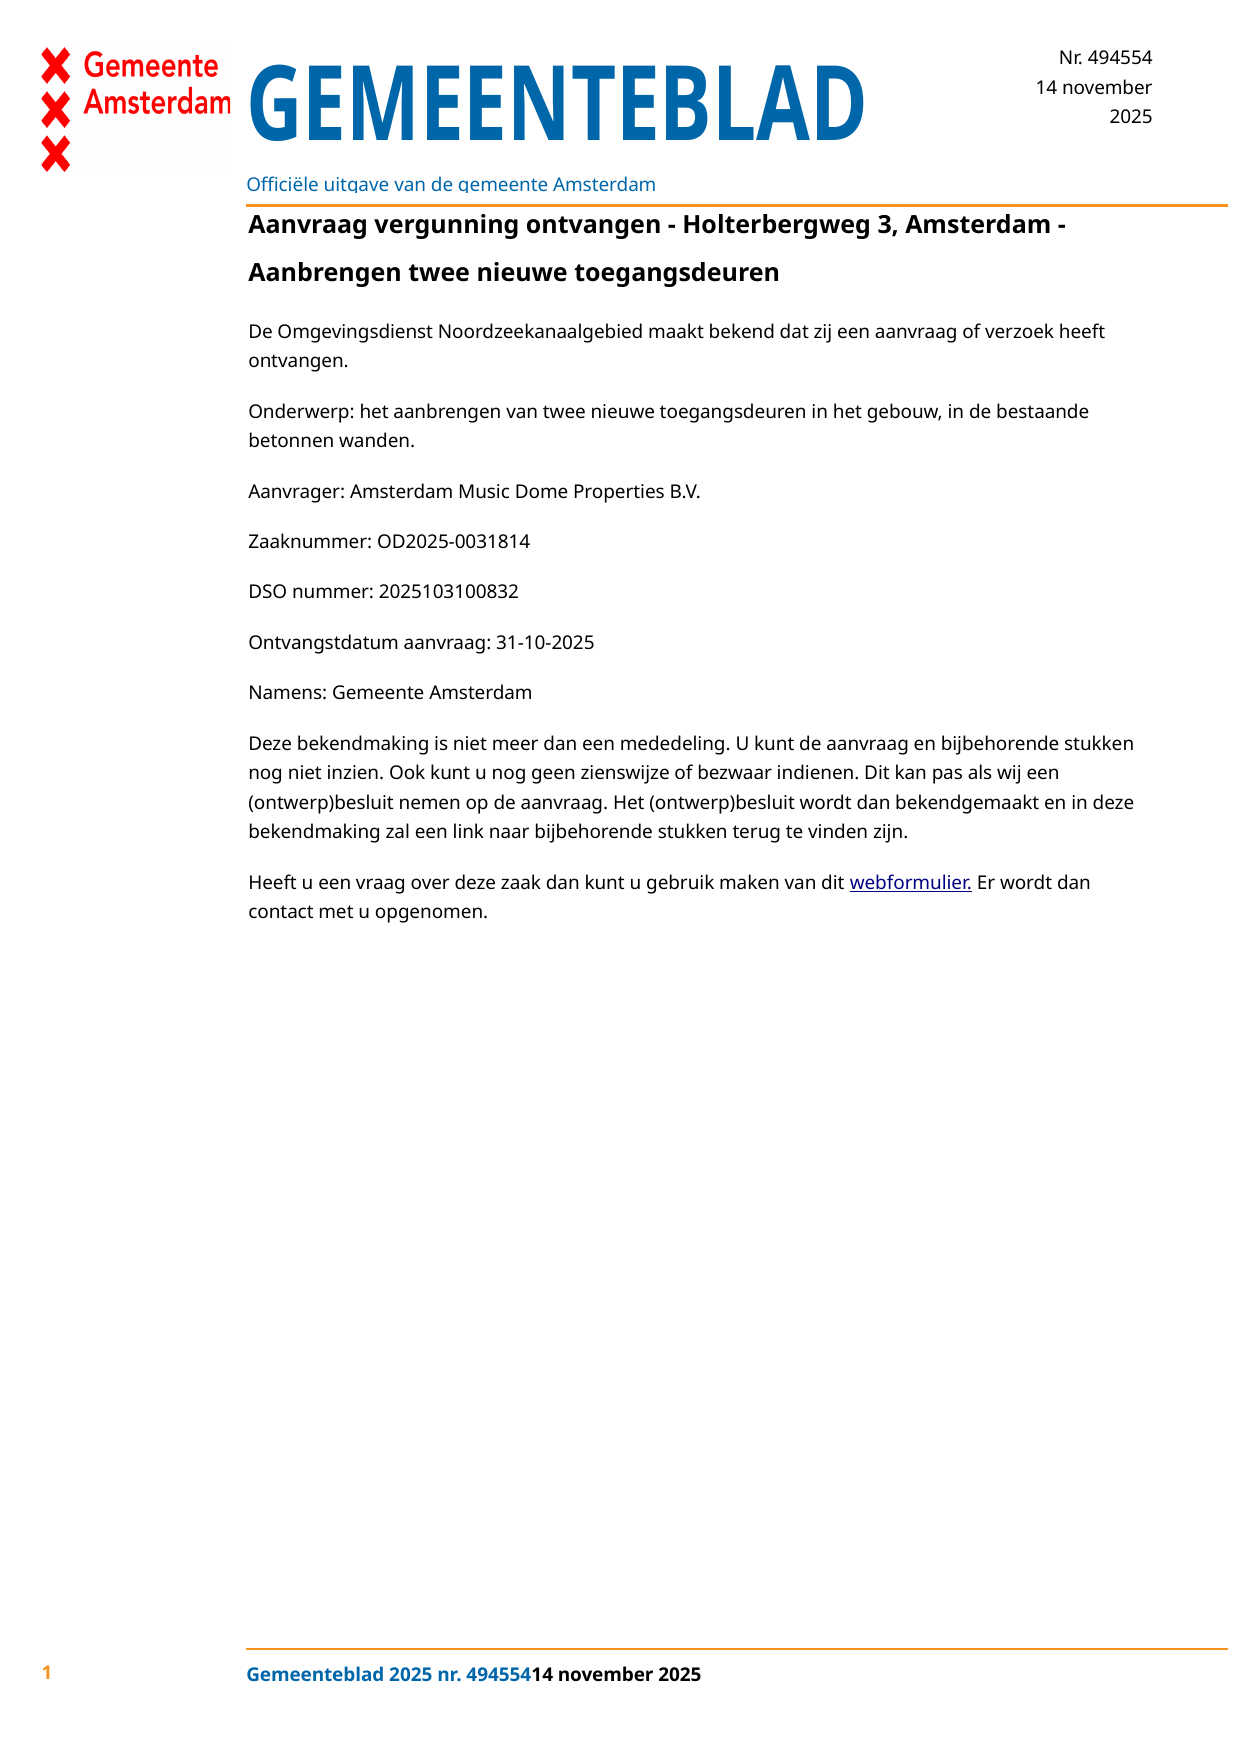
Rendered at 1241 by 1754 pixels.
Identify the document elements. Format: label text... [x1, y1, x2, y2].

text Heeft u een vraag over deze zaak dan kunt u gebruik maken van dit webformulier. Er wordt dan contact met u opgenomen. [248, 869, 1152, 924]
text Aanvrager: Amsterdam Music Dome Properties B.V. [248, 478, 1152, 504]
text Deze bekendmaking is niet meer dan een mededeling. U kunt de aanvraag en bijbehorende stukken nog niet inzien. Ook kunt u nog geen zienswijze of bezwaar indienen. Dit kan pas als wij een (ontwerp)besluit nemen op de aanvraag. Het (ontwerp)besluit wordt dan bekendgemaakt en in deze bekendmaking zal een link naar bijbehorende stukken terug te vinden zijn. [248, 730, 1152, 844]
text Onderwerp: het aanbrengen van twee nieuwe toegangsdeuren in het gebouw, in de bestaande betonnen wanden. [248, 398, 1152, 453]
text Zaaknummer: OD2025-0031814 [248, 528, 1152, 554]
text Ontvangstdatum aanvraag: 31-10-2025 [248, 629, 1152, 655]
picture [41, 47, 231, 172]
text Aanvraag vergunning ontvangen - Holterbergweg 3, Amsterdam - Aanbrengen twee nieuwe toegangsdeuren [248, 207, 1152, 288]
text DSO nummer: 2025103100832 [248, 579, 1152, 604]
text Namens: Gemeente Amsterdam [248, 679, 1152, 705]
text De Omgevingsdienst Noordzeekanaalgebied maakt bekend dat zij een aanvraag of verzoek heeft ontvangen. [248, 318, 1152, 373]
